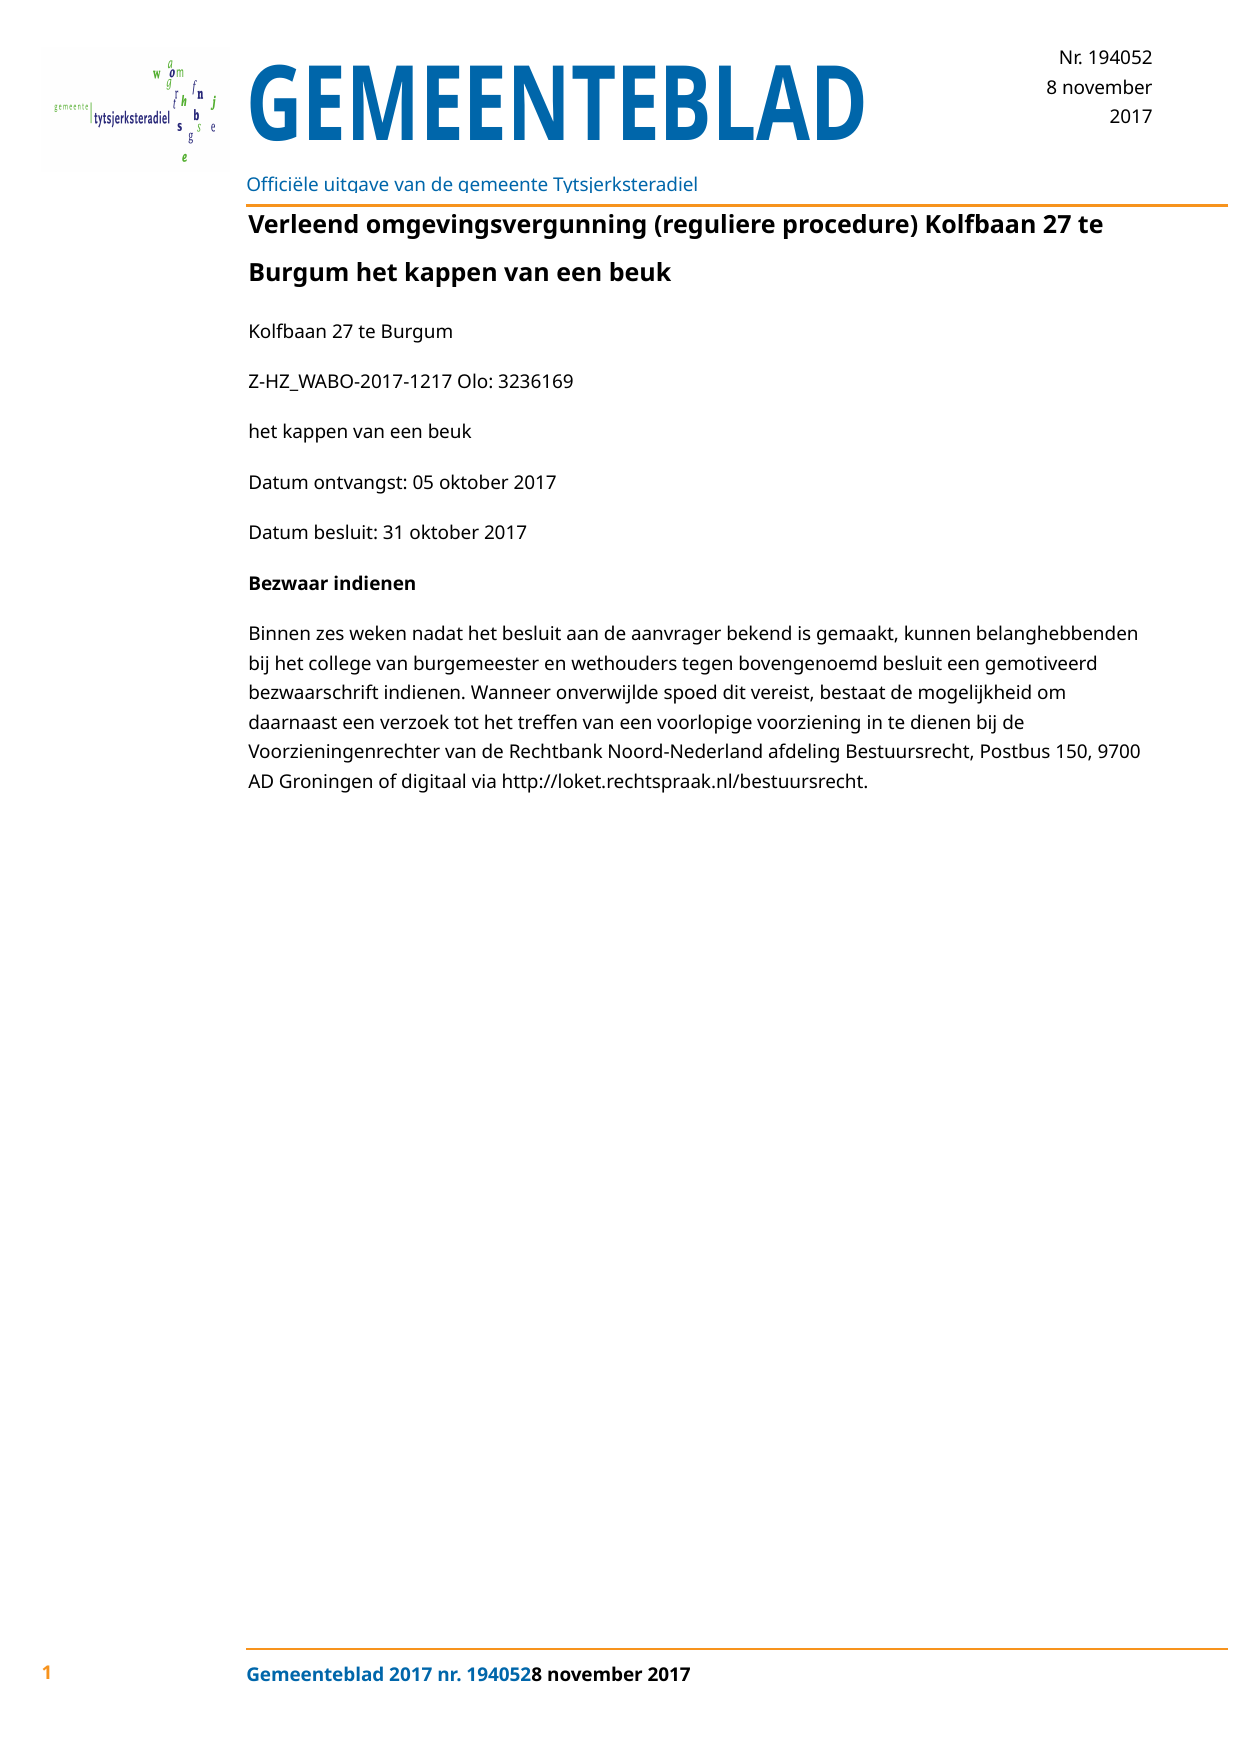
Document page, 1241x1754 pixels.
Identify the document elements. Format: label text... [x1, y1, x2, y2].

text Binnen zes weken nadat het besluit aan de aanvrager bekend is gemaakt, kunnen belanghebbenden bij het college van burgemeester en wethouders tegen bovengenoemd besluit een gemotiveerd bezwaarschrift indienen. Wanneer onverwijlde spoed dit vereist, bestaat de mogelijkheid om daarnaast een verzoek tot het treffen van een voorlopige voorziening in te dienen bij de Voorzieningenrechter van de Rechtbank Noord-Nederland afdeling Bestuursrecht, Postbus 150, 9700 AD Groningen of digitaal via http://loket.rechtspraak.nl/bestuursrecht. [248, 620, 1152, 794]
text het kappen van een beuk [248, 419, 1152, 444]
text Verleend omgevingsvergunning (reguliere procedure) Kolfbaan 27 te Burgum het kappen van een beuk [248, 207, 1152, 288]
text Z-HZ_WABO-2017-1217 Olo: 3236169 [248, 368, 1152, 394]
text Kolfbaan 27 te Burgum [248, 318, 1152, 344]
text Bezwaar indienen [248, 570, 1152, 596]
text Datum besluit: 31 oktober 2017 [248, 519, 1152, 545]
text Datum ontvangst: 05 oktober 2017 [248, 469, 1152, 495]
picture [41, 47, 231, 172]
